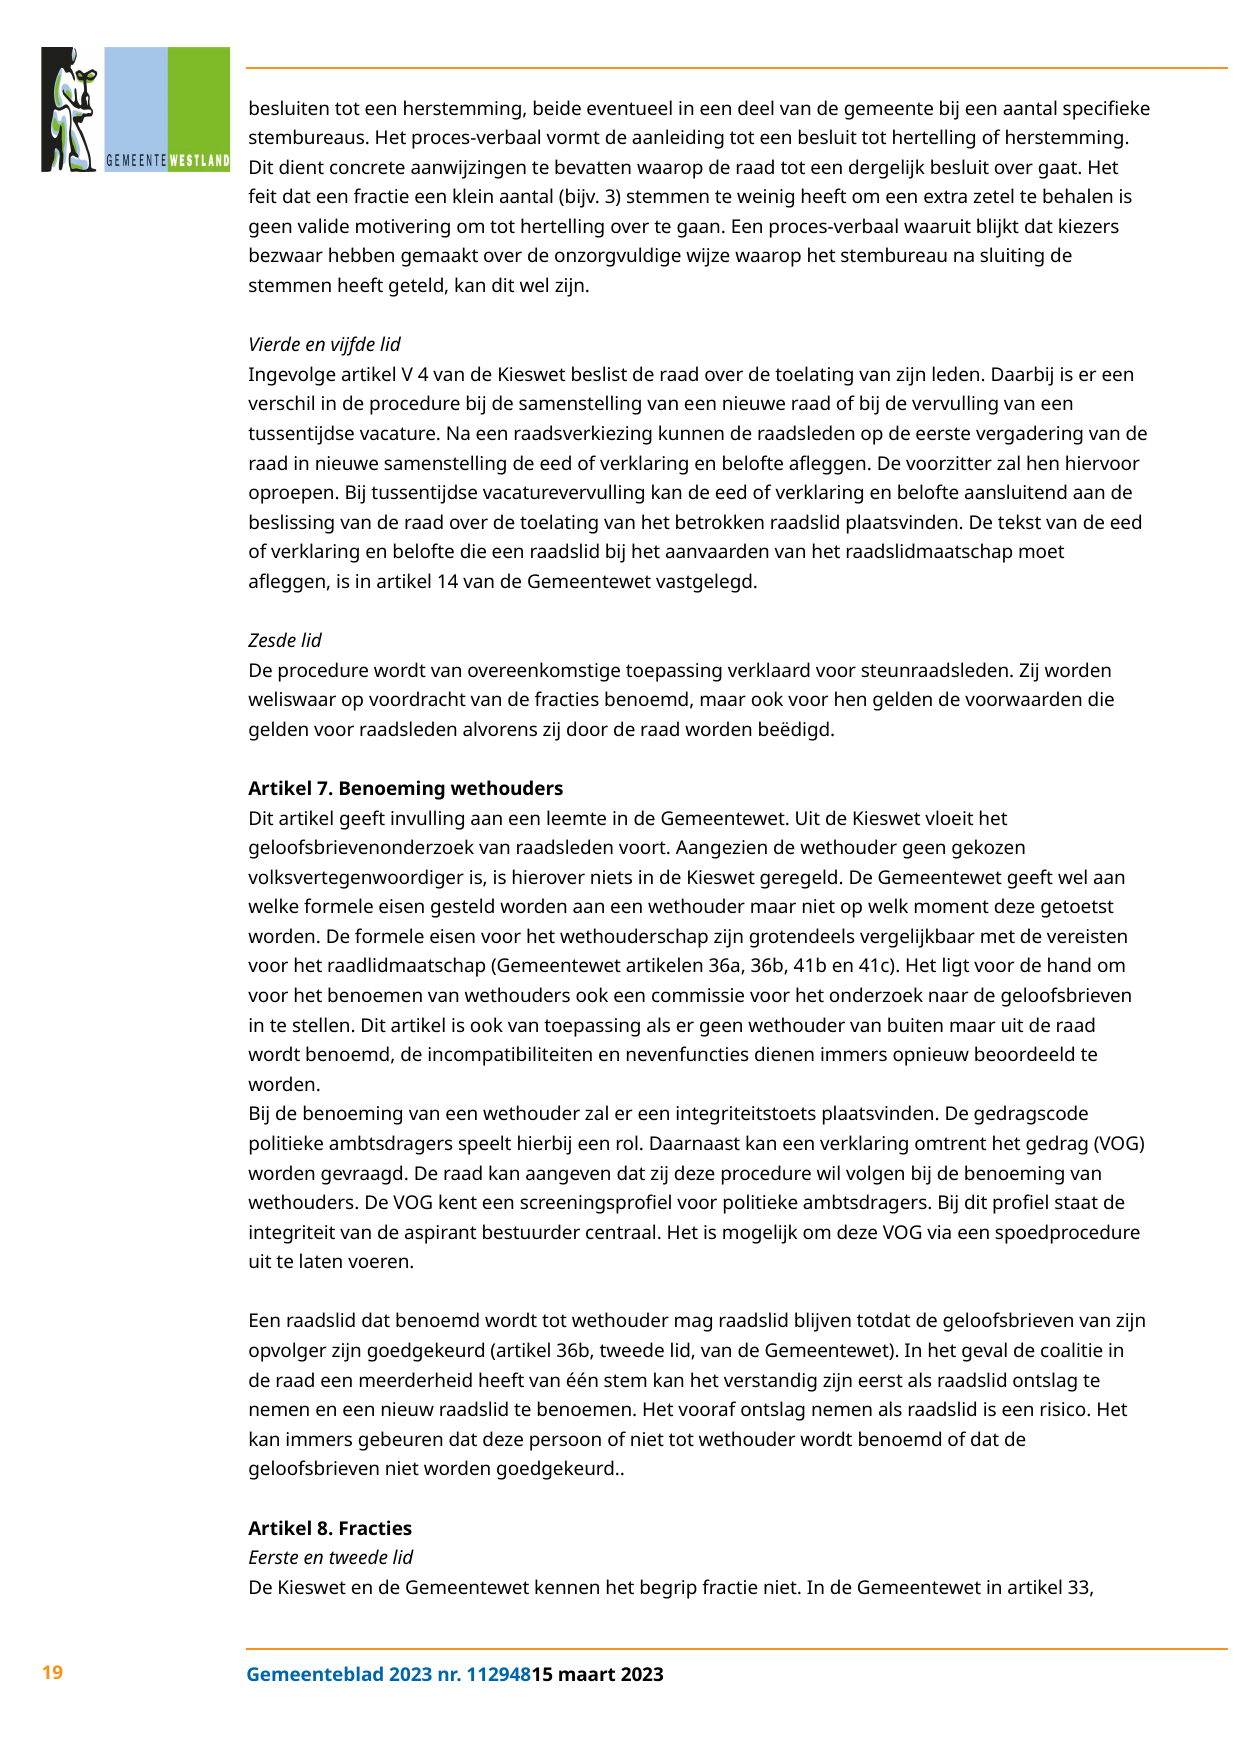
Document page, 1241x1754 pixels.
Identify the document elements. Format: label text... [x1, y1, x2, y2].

text Een raadslid dat benoemd wordt tot wethouder mag raadslid blijven totdat de geloofsbrieven van zijn opvolger zijn goedgekeurd (artikel 36b, tweede lid, van de Gemeentewet). In het geval de coalitie in de raad een meerderheid heeft van één stem kan het verstandig zijn eerst als raadslid ontslag te nemen en een nieuw raadslid te benoemen. Het vooraf ontslag nemen als raadslid is een risico. Het kan immers gebeuren dat deze persoon of niet tot wethouder wordt benoemd of dat de geloofsbrieven niet worden goedgekeurd.. [248, 1308, 1152, 1481]
text Artikel 8. Fracties [248, 1515, 1152, 1541]
text Zesde lid [248, 627, 1152, 653]
text Bij de benoeming van een wethouder zal er een integriteitstoets plaatsvinden. De gedragscode politieke ambtsdragers speelt hierbij een rol. Daarnaast kan een verklaring omtrent het gedrag (VOG) worden gevraagd. De raad kan aangeven dat zij deze procedure wil volgen bij de benoeming van wethouders. De VOG kent een screeningsprofiel voor politieke ambtsdragers. Bij dit profiel staat de integriteit van de aspirant bestuurder centraal. Het is mogelijk om deze VOG via een spoedprocedure uit te laten voeren. [248, 1101, 1152, 1274]
picture [41, 47, 231, 172]
text De procedure wordt van overeenkomstige toepassing verklaard voor steunraadsleden. Zij worden weliswaar op voordracht van de fracties benoemd, maar ook voor hen gelden de voorwaarden die gelden voor raadsleden alvorens zij door de raad worden beëdigd. [248, 657, 1152, 742]
text Artikel 7. Benoeming wethouders [248, 775, 1152, 801]
text De Kieswet en de Gemeentewet kennen het begrip fractie niet. In de Gemeentewet in artikel 33, [248, 1574, 1152, 1600]
text Vierde en vijfde lid [248, 331, 1152, 357]
text Eerste en tweede lid [248, 1544, 1152, 1570]
text Ingevolge artikel V 4 van de Kieswet beslist de raad over de toelating van zijn leden. Daarbij is er een verschil in de procedure bij de samenstelling van een nieuwe raad of bij de vervulling van een tussentijdse vacature. Na een raadsverkiezing kunnen de raadsleden op de eerste vergadering van de raad in nieuwe samenstelling de eed of verklaring en belofte afleggen. De voorzitter zal hen hiervoor oproepen. Bij tussentijdse vacaturevervulling kan de eed of verklaring en belofte aansluitend aan de beslissing van de raad over de toelating van het betrokken raadslid plaatsvinden. De tekst van de eed of verklaring en belofte die een raadslid bij het aanvaarden van het raadslidmaatschap moet afleggen, is in artikel 14 van de Gemeentewet vastgelegd. [248, 361, 1152, 594]
text Dit artikel geeft invulling aan een leemte in de Gemeentewet. Uit de Kieswet vloeit het geloofsbrievenonderzoek van raadsleden voort. Aangezien de wethouder geen gekozen volksvertegenwoordiger is, is hierover niets in de Kieswet geregeld. De Gemeentewet geeft wel aan welke formele eisen gesteld worden aan een wethouder maar niet op welk moment deze getoetst worden. De formele eisen voor het wethouderschap zijn grotendeels vergelijkbaar met de vereisten voor het raadlidmaatschap (Gemeentewet artikelen 36a, 36b, 41b en 41c). Het ligt voor de hand om voor het benoemen van wethouders ook een commissie voor het onderzoek naar de geloofsbrieven in te stellen. Dit artikel is ook van toepassing als er geen wethouder van buiten maar uit de raad wordt benoemd, de incompatibiliteiten en nevenfuncties dienen immers opnieuw beoordeeld te worden. [248, 805, 1152, 1097]
text besluiten tot een herstemming, beide eventueel in een deel van de gemeente bij een aantal specifieke stembureaus. Het proces-verbaal vormt de aanleiding tot een besluit tot hertelling of herstemming. Dit dient concrete aanwijzingen te bevatten waarop de raad tot een dergelijk besluit over gaat. Het feit dat een fractie een klein aantal (bijv. 3) stemmen te weinig heeft om een extra zetel te behalen is geen valide motivering om tot hertelling over te gaan. Een proces-verbaal waaruit blijkt dat kiezers bezwaar hebben gemaakt over de onzorgvuldige wijze waarop het stembureau na sluiting de stemmen heeft geteld, kan dit wel zijn. [248, 95, 1152, 298]
